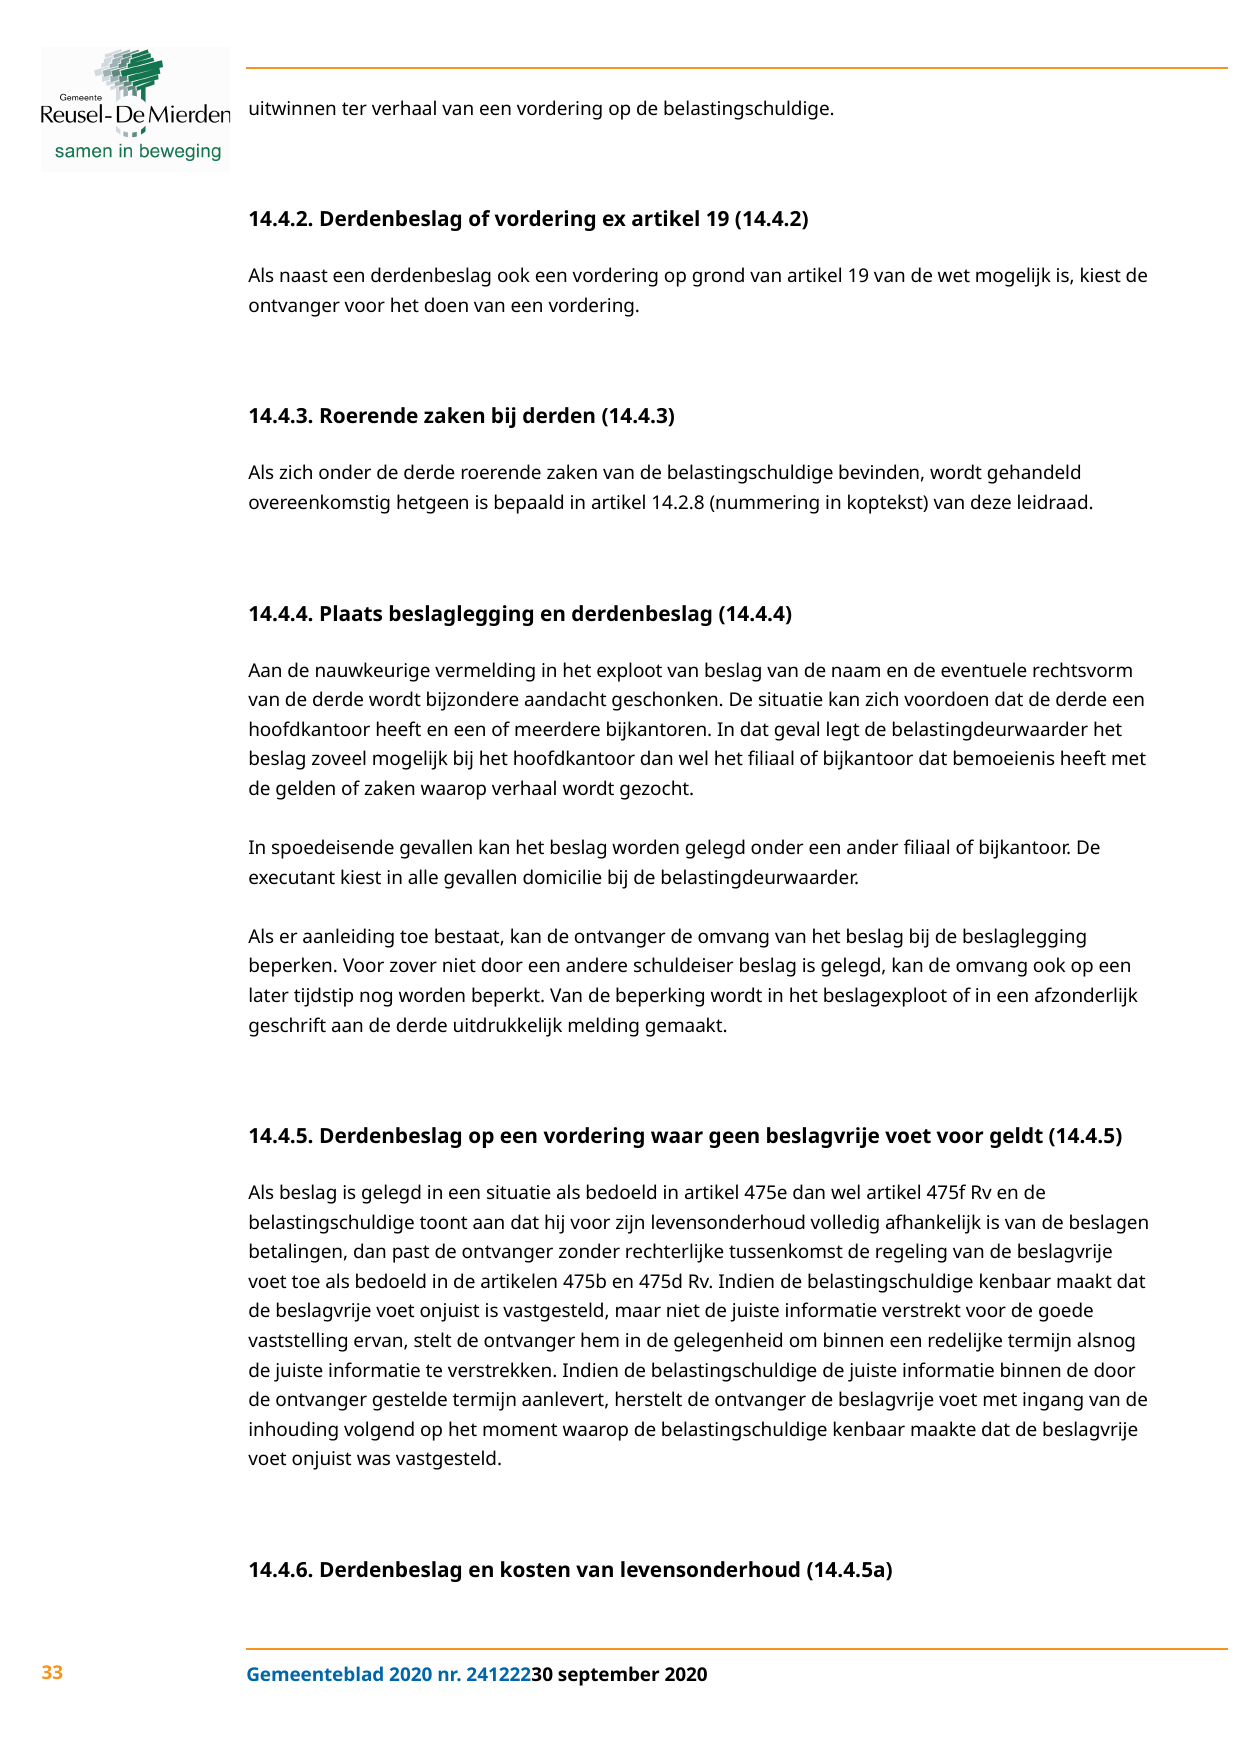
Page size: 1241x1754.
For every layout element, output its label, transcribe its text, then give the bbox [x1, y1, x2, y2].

text 14.4.2. Derdenbeslag of vordering ex artikel 19 (14.4.2) [248, 204, 1152, 233]
text uitwinnen ter verhaal van een vordering op de belastingschuldige. [248, 95, 1152, 121]
text 14.4.4. Plaats beslaglegging en derdenbeslag (14.4.4) [248, 599, 1152, 627]
text 14.4.5. Derdenbeslag op een vordering waar geen beslagvrije voet voor geldt (14.4.5) [248, 1121, 1152, 1150]
text Aan de nauwkeurige vermelding in het exploot van beslag van de naam en de eventuele rechtsvorm van de derde wordt bijzondere aandacht geschonken. De situatie kan zich voordoen dat de derde een hoofdkantoor heeft en een of meerdere bijkantoren. In dat geval legt de belastingdeurwaarder het beslag zoveel mogelijk bij het hoofdkantoor dan wel het filiaal of bijkantoor dat bemoeienis heeft met de gelden of zaken waarop verhaal wordt gezocht. [248, 657, 1152, 801]
text Als zich onder de derde roerende zaken van de belastingschuldige bevinden, wordt gehandeld overeenkomstig hetgeen is bepaald in artikel 14.2.8 (nummering in koptekst) van deze leidraad. [248, 459, 1152, 515]
picture [41, 47, 231, 172]
text In spoedeisende gevallen kan het beslag worden gelegd onder een ander filiaal of bijkantoor. De executant kiest in alle gevallen domicilie bij de belastingdeurwaarder. [248, 834, 1152, 889]
text Als er aanleiding toe bestaat, kan de ontvanger de omvang van het beslag bij de beslaglegging beperken. Voor zover niet door een andere schuldeiser beslag is gelegd, kan de omvang ook op een later tijdstip nog worden beperkt. Van de beperking wordt in het beslagexploot of in een afzonderlijk geschrift aan de derde uitdrukkelijk melding gemaakt. [248, 923, 1152, 1037]
text Als beslag is gelegd in een situatie als bedoeld in artikel 475e dan wel artikel 475f Rv en de belastingschuldige toont aan dat hij voor zijn levensonderhoud volledig afhankelijk is van de beslagen betalingen, dan past de ontvanger zonder rechterlijke tussenkomst de regeling van de beslagvrije voet toe als bedoeld in de artikelen 475b en 475d Rv. Indien de belastingschuldige kenbaar maakt dat de beslagvrije voet onjuist is vastgesteld, maar niet de juiste informatie verstrekt voor de goede vaststelling ervan, stelt de ontvanger hem in de gelegenheid om binnen een redelijke termijn alsnog de juiste informatie te verstrekken. Indien de belastingschuldige de juiste informatie binnen de door de ontvanger gestelde termijn aanlevert, herstelt de ontvanger de beslagvrije voet met ingang van de inhouding volgend op het moment waarop de belastingschuldige kenbaar maakte dat de beslagvrije voet onjuist was vastgesteld. [248, 1179, 1152, 1471]
text 14.4.6. Derdenbeslag en kosten van levensonderhoud (14.4.5a) [248, 1555, 1152, 1584]
text 14.4.3. Roerende zaken bij derden (14.4.3) [248, 402, 1152, 430]
text Als naast een derdenbeslag ook een vordering op grond van artikel 19 van de wet mogelijk is, kiest de ontvanger voor het doen van een vordering. [248, 262, 1152, 318]
